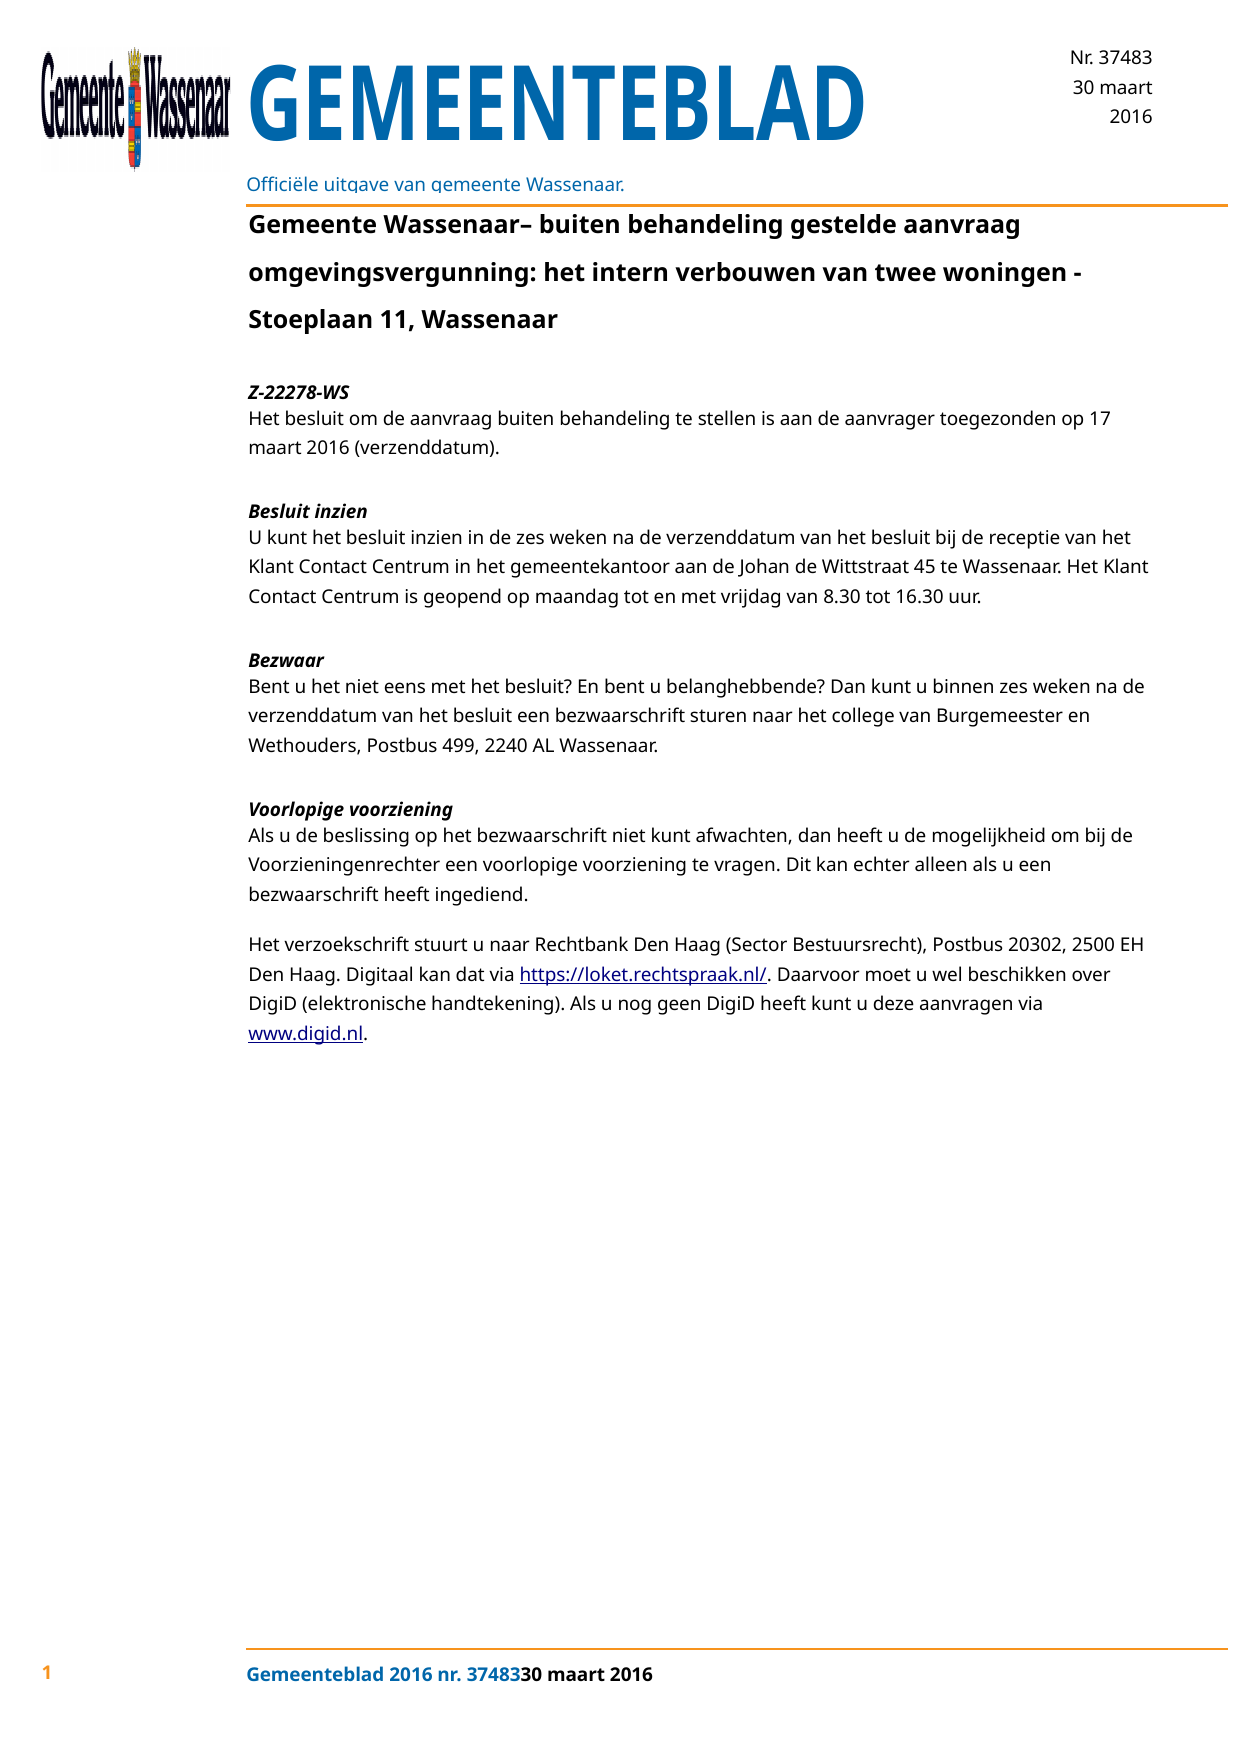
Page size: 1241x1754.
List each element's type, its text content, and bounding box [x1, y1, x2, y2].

text Bent u het niet eens met het besluit? En bent u belanghebbende? Dan kunt u binnen zes weken na de verzenddatum van het besluit een bezwaarschrift sturen naar het college van Burgemeester en Wethouders, Postbus 499, 2240 AL Wassenaar. [248, 673, 1152, 758]
text Besluit inzien [248, 498, 1152, 524]
text Bezwaar [248, 647, 1152, 673]
text Als u de beslissing op het bezwaarschrift niet kunt afwachten, dan heeft u de mogelijkheid om bij de Voorzieningenrechter een voorlopige voorziening te vragen. Dit kan echter alleen als u een bezwaarschrift heeft ingediend. [248, 822, 1152, 907]
text Gemeente Wassenaar– buiten behandeling gestelde aanvraag omgevingsvergunning: het intern verbouwen van twee woningen - Stoeplaan 11, Wassenaar [248, 207, 1152, 336]
text Het besluit om de aanvraag buiten behandeling te stellen is aan de aanvrager toegezonden op 17 maart 2016 (verzenddatum). [248, 405, 1152, 460]
text Z-22278-WS [248, 379, 1152, 405]
picture [41, 47, 231, 172]
text Het verzoekschrift stuurt u naar Rechtbank Den Haag (Sector Bestuursrecht), Postbus 20302, 2500 EH Den Haag. Digitaal kan dat via https://loket.rechtspraak.nl/. Daarvoor moet u wel beschikken over DigiD (elektronische handtekening). Als u nog geen DigiD heeft kunt u deze aanvragen via www.digid.nl. [248, 931, 1152, 1046]
text Voorlopige voorziening [248, 796, 1152, 822]
text U kunt het besluit inzien in de zes weken na de verzenddatum van het besluit bij de receptie van het Klant Contact Centrum in het gemeentekantoor aan de Johan de Wittstraat 45 te Wassenaar. Het Klant Contact Centrum is geopend op maandag tot en met vrijdag van 8.30 tot 16.30 uur. [248, 524, 1152, 609]
